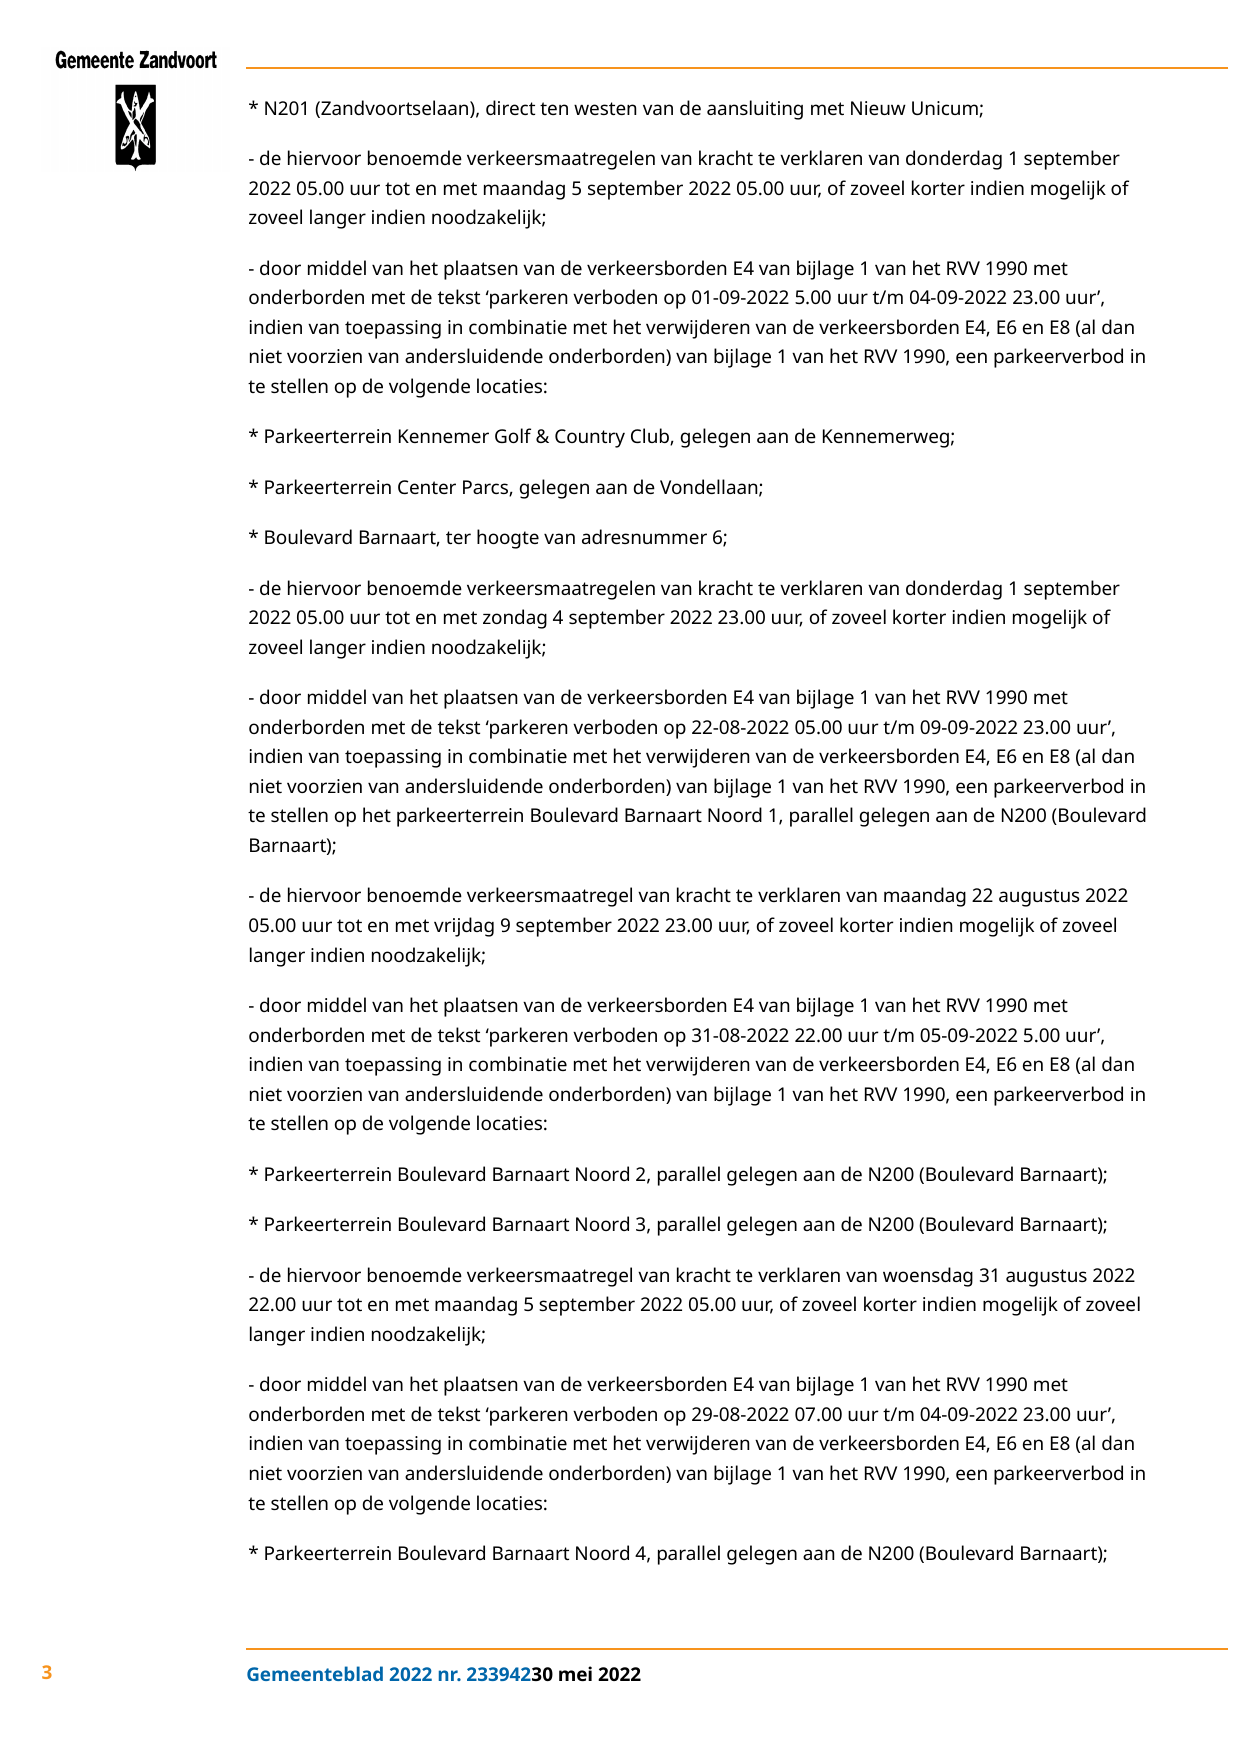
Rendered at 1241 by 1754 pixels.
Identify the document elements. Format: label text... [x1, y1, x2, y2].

text - door middel van het plaatsen van de verkeersborden E4 van bijlage 1 van het RVV 1990 met onderborden met de tekst ‘parkeren verboden op 31-08-2022 22.00 uur t/m 05-09-2022 5.00 uur’, indien van toepassing in combinatie met het verwijderen van de verkeersborden E4, E6 en E8 (al dan niet voorzien van andersluidende onderborden) van bijlage 1 van het RVV 1990, een parkeerverbod in te stellen op de volgende locaties: [248, 992, 1152, 1136]
text * Parkeerterrein Boulevard Barnaart Noord 2, parallel gelegen aan de N200 (Boulevard Barnaart); [248, 1161, 1152, 1187]
text * Boulevard Barnaart, ter hoogte van adresnummer 6; [248, 524, 1152, 550]
text - door middel van het plaatsen van de verkeersborden E4 van bijlage 1 van het RVV 1990 met onderborden met de tekst ‘parkeren verboden op 01-09-2022 5.00 uur t/m 04-09-2022 23.00 uur’, indien van toepassing in combinatie met het verwijderen van de verkeersborden E4, E6 en E8 (al dan niet voorzien van andersluidende onderborden) van bijlage 1 van het RVV 1990, een parkeerverbod in te stellen op de volgende locaties: [248, 255, 1152, 399]
text - de hiervoor benoemde verkeersmaatregelen van kracht te verklaren van donderdag 1 september 2022 05.00 uur tot en met zondag 4 september 2022 23.00 uur, of zoveel korter indien mogelijk of zoveel langer indien noodzakelijk; [248, 575, 1152, 660]
text - door middel van het plaatsen van de verkeersborden E4 van bijlage 1 van het RVV 1990 met onderborden met de tekst ‘parkeren verboden op 29-08-2022 07.00 uur t/m 04-09-2022 23.00 uur’, indien van toepassing in combinatie met het verwijderen van de verkeersborden E4, E6 en E8 (al dan niet voorzien van andersluidende onderborden) van bijlage 1 van het RVV 1990, een parkeerverbod in te stellen op de volgende locaties: [248, 1371, 1152, 1516]
text * Parkeerterrein Kennemer Golf & Country Club, gelegen aan de Kennemerweg; [248, 423, 1152, 449]
text - de hiervoor benoemde verkeersmaatregelen van kracht te verklaren van donderdag 1 september 2022 05.00 uur tot en met maandag 5 september 2022 05.00 uur, of zoveel korter indien mogelijk of zoveel langer indien noodzakelijk; [248, 145, 1152, 230]
text * Parkeerterrein Center Parcs, gelegen aan de Vondellaan; [248, 474, 1152, 500]
text - de hiervoor benoemde verkeersmaatregel van kracht te verklaren van woensdag 31 augustus 2022 22.00 uur tot en met maandag 5 september 2022 05.00 uur, of zoveel korter indien mogelijk of zoveel langer indien noodzakelijk; [248, 1262, 1152, 1347]
picture [41, 47, 231, 172]
text - door middel van het plaatsen van de verkeersborden E4 van bijlage 1 van het RVV 1990 met onderborden met de tekst ‘parkeren verboden op 22-08-2022 05.00 uur t/m 09-09-2022 23.00 uur’, indien van toepassing in combinatie met het verwijderen van de verkeersborden E4, E6 en E8 (al dan niet voorzien van andersluidende onderborden) van bijlage 1 van het RVV 1990, een parkeerverbod in te stellen op het parkeerterrein Boulevard Barnaart Noord 1, parallel gelegen aan de N200 (Boulevard Barnaart); [248, 684, 1152, 858]
text * Parkeerterrein Boulevard Barnaart Noord 3, parallel gelegen aan de N200 (Boulevard Barnaart); [248, 1211, 1152, 1237]
text * Parkeerterrein Boulevard Barnaart Noord 4, parallel gelegen aan de N200 (Boulevard Barnaart); [248, 1540, 1152, 1566]
text * N201 (Zandvoortselaan), direct ten westen van de aansluiting met Nieuw Unicum; [248, 95, 1152, 121]
text - de hiervoor benoemde verkeersmaatregel van kracht te verklaren van maandag 22 augustus 2022 05.00 uur tot en met vrijdag 9 september 2022 23.00 uur, of zoveel korter indien mogelijk of zoveel langer indien noodzakelijk; [248, 883, 1152, 968]
